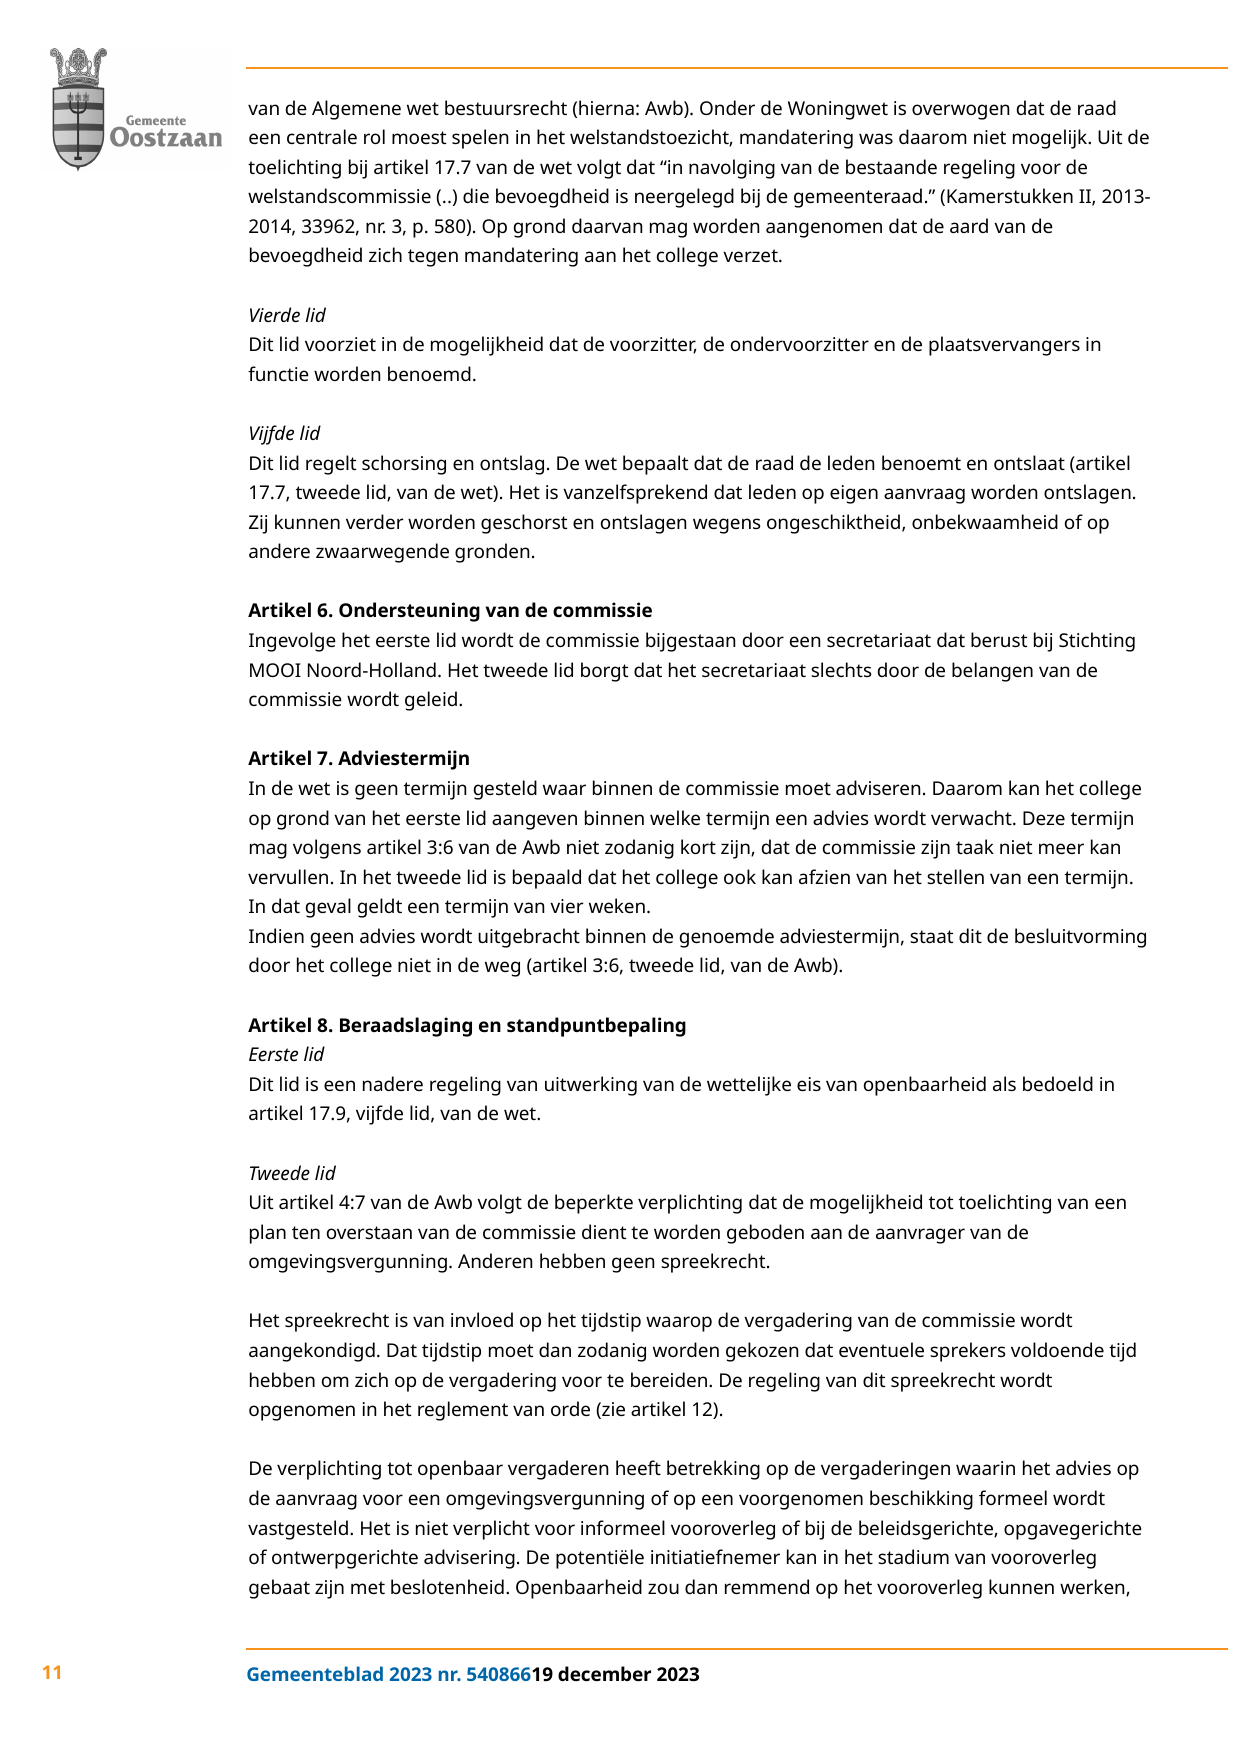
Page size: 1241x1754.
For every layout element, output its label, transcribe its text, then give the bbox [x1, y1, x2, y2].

text Dit lid regelt schorsing en ontslag. De wet bepaalt dat de raad de leden benoemt en ontslaat (artikel 17.7, tweede lid, van de wet). Het is vanzelfsprekend dat leden op eigen aanvraag worden ontslagen. Zij kunnen verder worden geschorst en ontslagen wegens ongeschiktheid, onbekwaamheid of op andere zwaarwegende gronden. [248, 450, 1152, 564]
text Het spreekrecht is van invloed op het tijdstip waarop de vergadering van de commissie wordt aangekondigd. Dat tijdstip moet dan zodanig worden gekozen dat eventuele sprekers voldoende tijd hebben om zich op de vergadering voor te bereiden. De regeling van dit spreekrecht wordt opgenomen in het reglement van orde (zie artikel 12). [248, 1308, 1152, 1422]
text Tweede lid [248, 1160, 1152, 1186]
text In de wet is geen termijn gesteld waar binnen de commissie moet adviseren. Daarom kan het college op grond van het eerste lid aangeven binnen welke termijn een advies wordt verwacht. Deze termijn mag volgens artikel 3:6 van de Awb niet zodanig kort zijn, dat de commissie zijn taak niet meer kan vervullen. In het tweede lid is bepaald dat het college ook kan afzien van het stellen van een termijn. In dat geval geldt een termijn van vier weken. [248, 775, 1152, 919]
text Ingevolge het eerste lid wordt de commissie bijgestaan door een secretariaat dat berust bij Stichting MOOI Noord-Holland. Het tweede lid borgt dat het secretariaat slechts door de belangen van de commissie wordt geleid. [248, 627, 1152, 712]
text Dit lid voorziet in de mogelijkheid dat de voorzitter, de ondervoorzitter en de plaatsvervangers in functie worden benoemd. [248, 331, 1152, 387]
text Artikel 8. Beraadslaging en standpuntbepaling [248, 1012, 1152, 1038]
text Artikel 7. Adviestermijn [248, 746, 1152, 771]
text Dit lid is een nadere regeling van uitwerking van de wettelijke eis van openbaarheid als bedoeld in artikel 17.9, vijfde lid, van de wet. [248, 1071, 1152, 1126]
picture [41, 47, 231, 172]
text van de Algemene wet bestuursrecht (hierna: Awb). Onder de Woningwet is overwogen dat de raad een centrale rol moest spelen in het welstandstoezicht, mandatering was daarom niet mogelijk. Uit de toelichting bij artikel 17.7 van de wet volgt dat “in navolging van de bestaande regeling voor de welstandscommissie (..) die bevoegdheid is neergelegd bij de gemeenteraad.” (Kamerstukken II, 2013-2014, 33962, nr. 3, p. 580). Op grond daarvan mag worden aangenomen dat de aard van de bevoegdheid zich tegen mandatering aan het college verzet. [248, 95, 1152, 268]
text Vierde lid [248, 302, 1152, 328]
text Vijfde lid [248, 420, 1152, 446]
text Artikel 6. Ondersteuning van de commissie [248, 598, 1152, 623]
text Uit artikel 4:7 van de Awb volgt de beperkte verplichting dat de mogelijkheid tot toelichting van een plan ten overstaan van de commissie dient te worden geboden aan de aanvrager van de omgevingsvergunning. Anderen hebben geen spreekrecht. [248, 1189, 1152, 1274]
text Indien geen advies wordt uitgebracht binnen de genoemde adviestermijn, staat dit de besluitvorming door het college niet in de weg (artikel 3:6, tweede lid, van de Awb). [248, 923, 1152, 978]
text De verplichting tot openbaar vergaderen heeft betrekking op de vergaderingen waarin het advies op de aanvraag voor een omgevingsvergunning of op een voorgenomen beschikking formeel wordt vastgesteld. Het is niet verplicht voor informeel vooroverleg of bij de beleidsgerichte, opgavegerichte of ontwerpgerichte advisering. De potentiële initiatiefnemer kan in het stadium van vooroverleg gebaat zijn met beslotenheid. Openbaarheid zou dan remmend op het vooroverleg kunnen werken, [248, 1456, 1152, 1600]
text Eerste lid [248, 1041, 1152, 1067]
